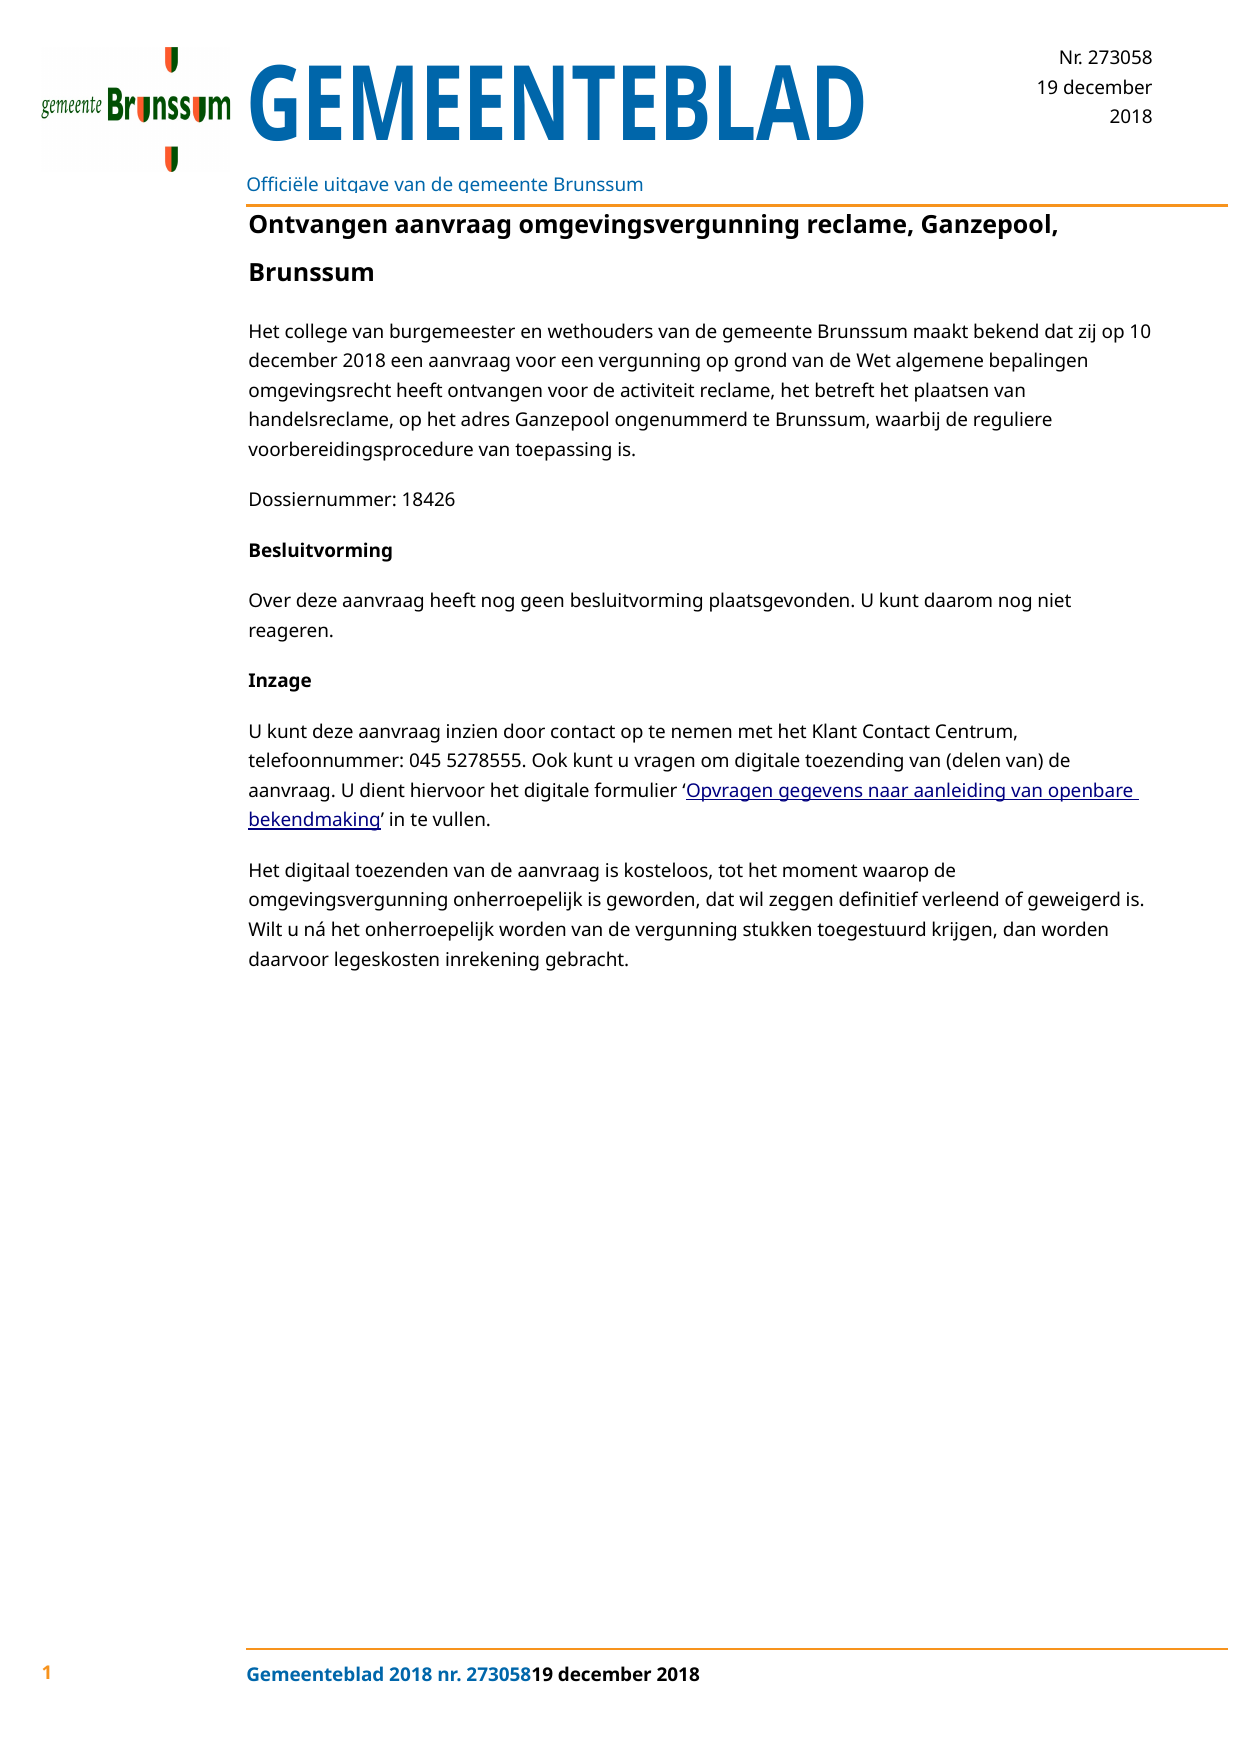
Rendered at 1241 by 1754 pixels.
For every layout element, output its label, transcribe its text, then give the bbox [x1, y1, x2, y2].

text Dossiernummer: 18426 [248, 487, 1152, 512]
text Inzage [248, 667, 1152, 693]
text Besluitvorming [248, 537, 1152, 563]
text U kunt deze aanvraag inzien door contact op te nemen met het Klant Contact Centrum, telefoonnummer: 045 5278555. Ook kunt u vragen om digitale toezending van (delen van) de aanvraag. U dient hiervoor het digitale formulier ‘Opvragen gegevens naar aanleiding van openbare bekendmaking’ in te vullen. [248, 718, 1152, 832]
text Het college van burgemeester en wethouders van de gemeente Brunssum maakt bekend dat zij op 10 december 2018 een aanvraag voor een vergunning op grond van de Wet algemene bepalingen omgevingsrecht heeft ontvangen voor de activiteit reclame, het betreft het plaatsen van handelsreclame, op het adres Ganzepool ongenummerd te Brunssum, waarbij de reguliere voorbereidingsprocedure van toepassing is. [248, 318, 1152, 462]
text Het digitaal toezenden van de aanvraag is kosteloos, tot het moment waarop de omgevingsvergunning onherroepelijk is geworden, dat wil zeggen definitief verleend of geweigerd is. Wilt u ná het onherroepelijk worden van de vergunning stukken toegestuurd krijgen, dan worden daarvoor legeskosten inrekening gebracht. [248, 857, 1152, 972]
text Over deze aanvraag heeft nog geen besluitvorming plaatsgevonden. U kunt daarom nog niet reageren. [248, 587, 1152, 643]
picture [41, 47, 231, 172]
text Ontvangen aanvraag omgevingsvergunning reclame, Ganzepool, Brunssum [248, 207, 1152, 288]
